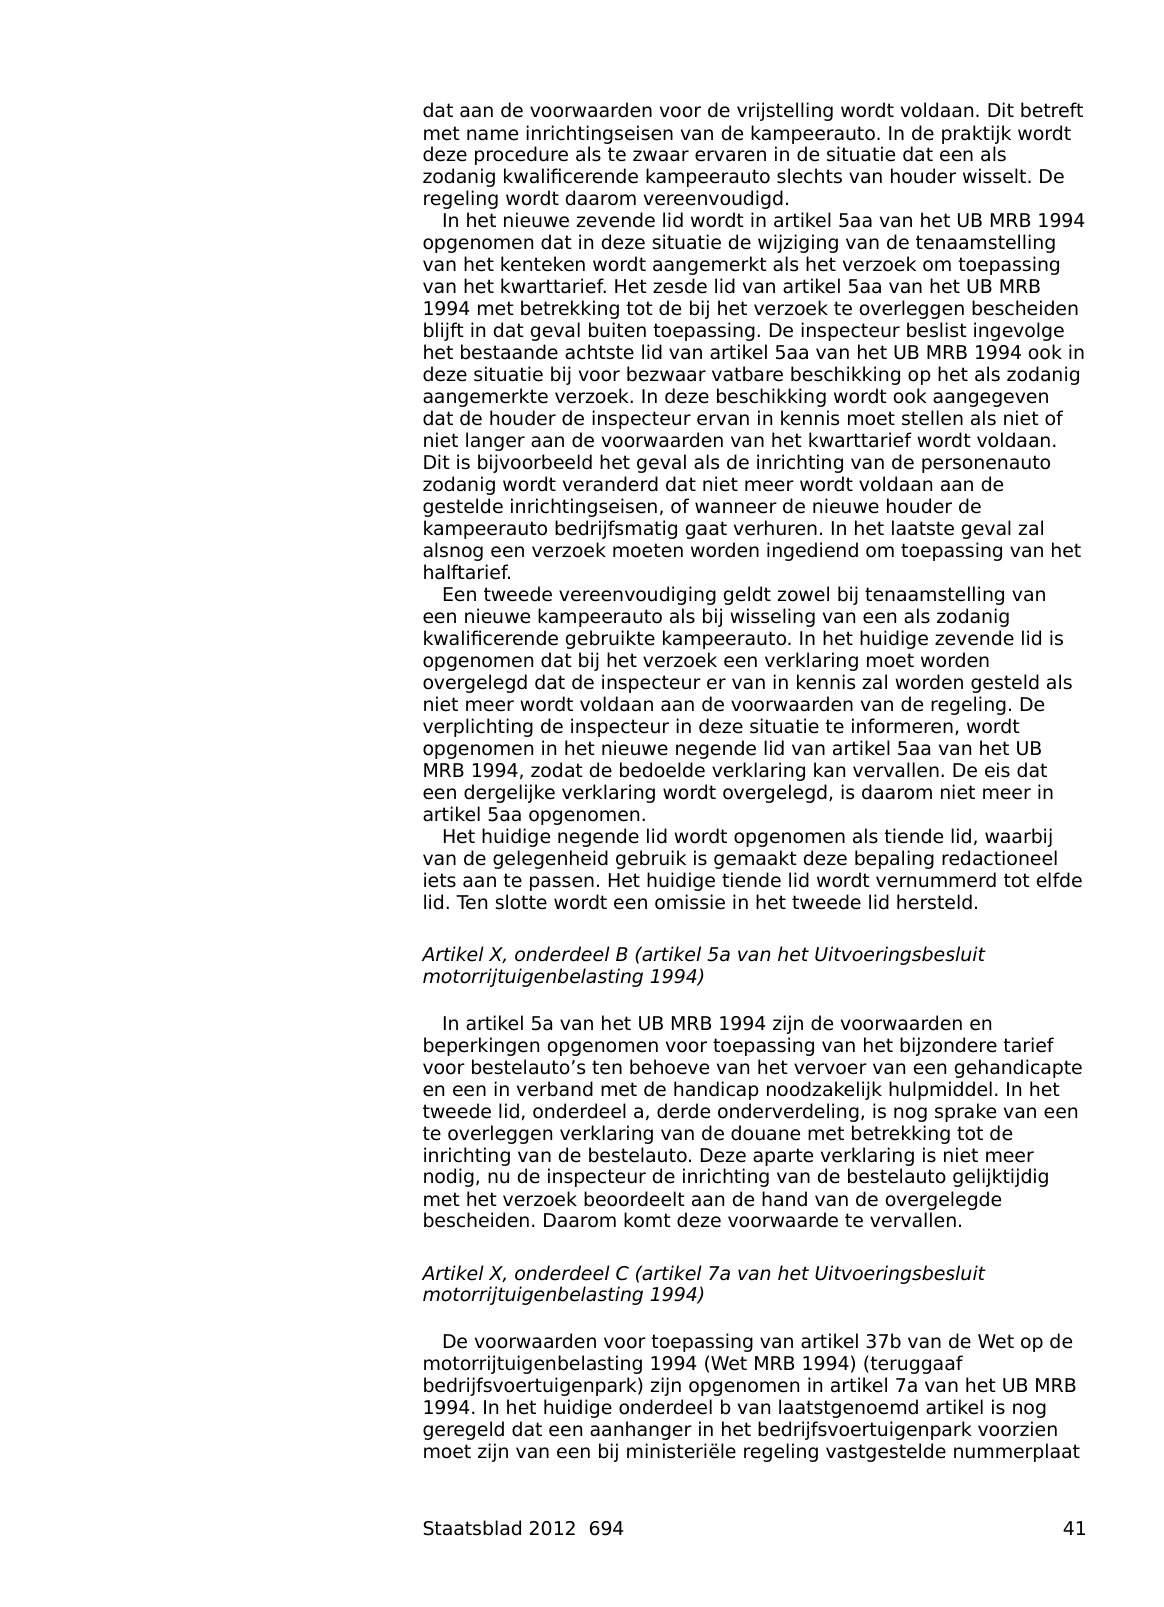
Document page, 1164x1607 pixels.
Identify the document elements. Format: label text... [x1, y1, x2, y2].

text De voorwaarden voor toepassing van artikel 37b van de Wet op de motorrijtuigenbelasting 1994 (Wet MRB 1994) (teruggaaf bedrijfsvoertuigenpark) zijn opgenomen in artikel 7a van het UB MRB 1994. In het huidige onderdeel b van laatstgenoemd artikel is nog geregeld dat een aanhanger in het bedrijfsvoertuigenpark voorzien moet zijn van een bij ministeriële regeling vastgestelde nummerplaat [422, 1331, 1087, 1463]
text In het nieuwe zevende lid wordt in artikel 5aa van het UB MRB 1994 opgenomen dat in deze situatie de wijziging van de tenaamstelling van het kenteken wordt aangemerkt als het verzoek om toepassing van het kwarttarief. Het zesde lid van artikel 5aa van het UB MRB 1994 met betrekking tot de bij het verzoek te overleggen bescheiden blijft in dat geval buiten toepassing. De inspecteur beslist ingevolge het bestaande achtste lid van artikel 5aa van het UB MRB 1994 ook in deze situatie bij voor bezwaar vatbare beschikking op het als zodanig aangemerkte verzoek. In deze beschikking wordt ook aangegeven dat de houder de inspecteur ervan in kennis moet stellen als niet of niet langer aan de voorwaarden van het kwarttarief wordt voldaan. Dit is bijvoorbeeld het geval als de inrichting van de personenauto zodanig wordt veranderd dat niet meer wordt voldaan aan de gestelde inrichtingseisen, of wanneer de nieuwe houder de kampeerauto bedrijfsmatig gaat verhuren. In het laatste geval zal alsnog een verzoek moeten worden ingediend om toepassing van het halftarief. [422, 210, 1087, 584]
text dat aan de voorwaarden voor de vrijstelling wordt voldaan. Dit betreft met name inrichtingseisen van de kampeerauto. In de praktijk wordt deze procedure als te zwaar ervaren in de situatie dat een als zodanig kwalificerende kampeerauto slechts van houder wisselt. De regeling wordt daarom vereenvoudigd. [422, 100, 1087, 210]
subtitle Artikel X, onderdeel B (artikel 5a van het Uitvoeringsbesluit motorrijtuigenbelasting 1994) [422, 944, 1087, 988]
text Het huidige negende lid wordt opgenomen als tiende lid, waarbij van de gelegenheid gebruik is gemaakt deze bepaling redactioneel iets aan te passen. Het huidige tiende lid wordt vernummerd tot elfde lid. Ten slotte wordt een omissie in het tweede lid hersteld. [422, 826, 1087, 914]
text Een tweede vereenvoudiging geldt zowel bij tenaamstelling van een nieuwe kampeerauto als bij wisseling van een als zodanig kwalificerende gebruikte kampeerauto. In het huidige zevende lid is opgenomen dat bij het verzoek een verklaring moet worden overgelegd dat de inspecteur er van in kennis zal worden gesteld als niet meer wordt voldaan aan de voorwaarden van de regeling. De verplichting de inspecteur in deze situatie te informeren, wordt opgenomen in het nieuwe negende lid van artikel 5aa van het UB MRB 1994, zodat de bedoelde verklaring kan vervallen. De eis dat een dergelijke verklaring wordt overgelegd, is daarom niet meer in artikel 5aa opgenomen. [422, 584, 1087, 826]
subtitle Artikel X, onderdeel C (artikel 7a van het Uitvoeringsbesluit motorrijtuigenbelasting 1994) [422, 1262, 1087, 1306]
text In artikel 5a van het UB MRB 1994 zijn de voorwaarden en beperkingen opgenomen voor toepassing van het bijzondere tarief voor bestelauto’s ten behoeve van het vervoer van een gehandicapte en een in verband met de handicap noodzakelijk hulpmiddel. In het tweede lid, onderdeel a, derde onderverdeling, is nog sprake van een te overleggen verklaring van de douane met betrekking tot de inrichting van de bestelauto. Deze aparte verklaring is niet meer nodig, nu de inspecteur de inrichting van de bestelauto gelijktijdig met het verzoek beoordeelt aan de hand van de overgelegde bescheiden. Daarom komt deze voorwaarde te vervallen. [422, 1013, 1087, 1232]
